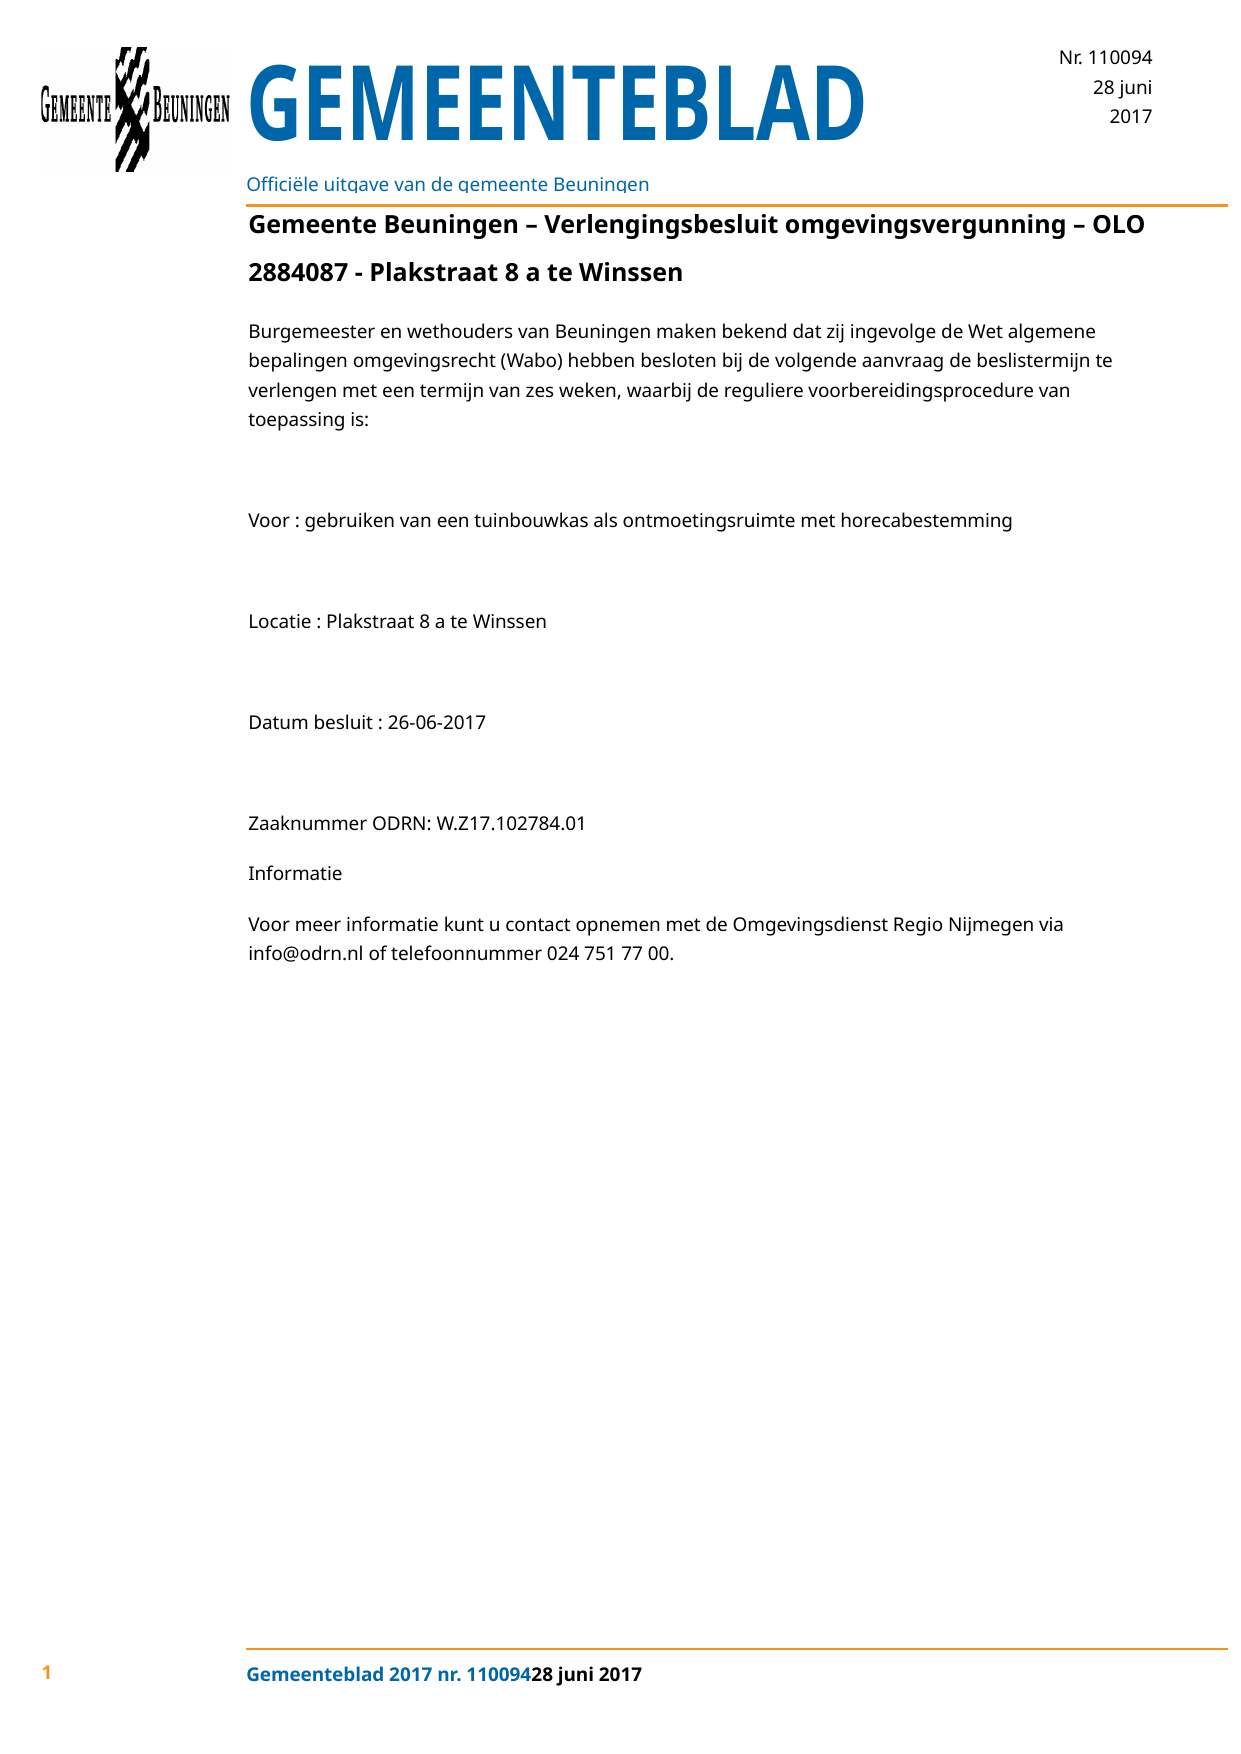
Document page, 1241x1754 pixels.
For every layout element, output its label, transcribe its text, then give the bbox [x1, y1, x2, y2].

text Informatie [248, 860, 1152, 886]
text Datum besluit : 26-06-2017 [248, 709, 1152, 735]
text Voor meer informatie kunt u contact opnemen met de Omgevingsdienst Regio Nijmegen via info@odrn.nl of telefoonnummer 024 751 77 00. [248, 911, 1152, 966]
text Zaaknummer ODRN: W.Z17.102784.01 [248, 810, 1152, 836]
text Burgemeester en wethouders van Beuningen maken bekend dat zij ingevolge de Wet algemene bepalingen omgevingsrecht (Wabo) hebben besloten bij de volgende aanvraag de beslistermijn te verlengen met een termijn van zes weken, waarbij de reguliere voorbereidingsprocedure van toepassing is: [248, 318, 1152, 432]
text Locatie : Plakstraat 8 a te Winssen [248, 608, 1152, 634]
picture [41, 47, 231, 172]
text Voor : gebruiken van een tuinbouwkas als ontmoetingsruimte met horecabestemming [248, 507, 1152, 533]
text Gemeente Beuningen – Verlengingsbesluit omgevingsvergunning – OLO 2884087 - Plakstraat 8 a te Winssen [248, 207, 1152, 288]
